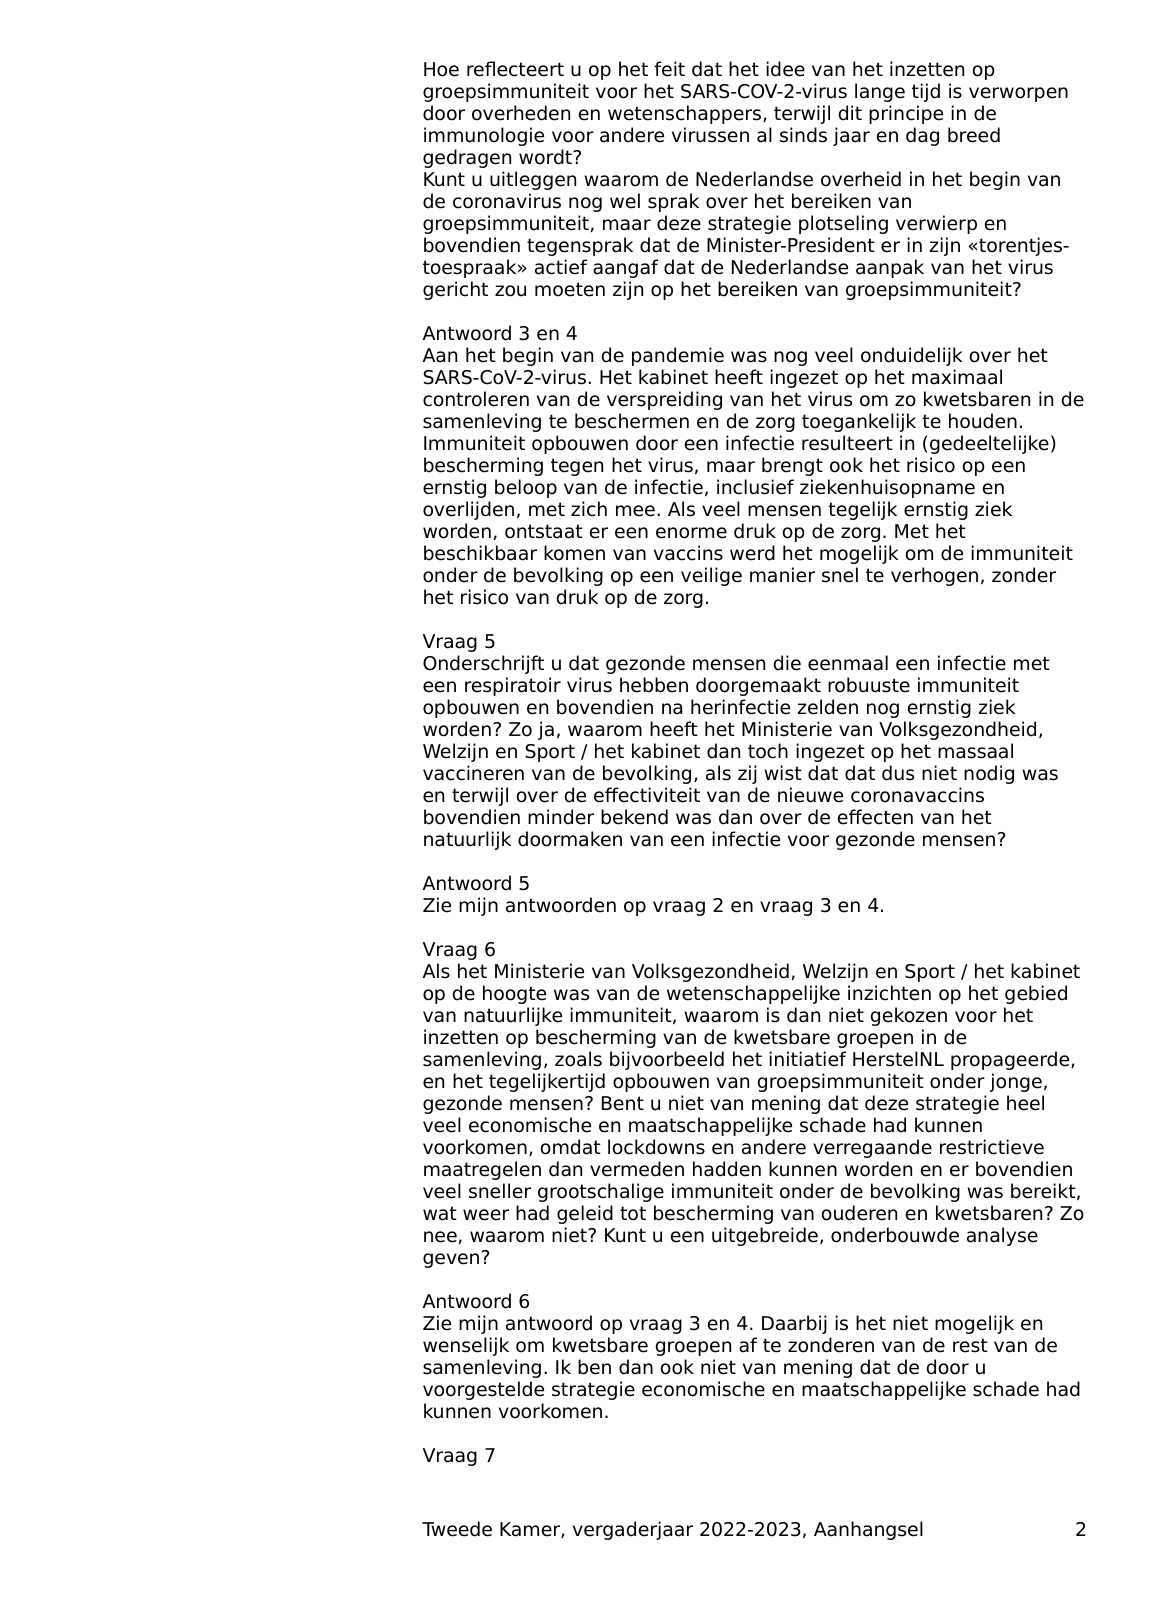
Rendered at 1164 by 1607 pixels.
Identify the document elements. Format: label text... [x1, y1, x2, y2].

text Vraag 7 [422, 1445, 1087, 1467]
text Antwoord 3 en 4 [422, 323, 1087, 345]
text Antwoord 5 [422, 873, 1087, 895]
text Kunt u uitleggen waarom de Nederlandse overheid in het begin van de coronavirus nog wel sprak over het bereiken van groepsimmuniteit, maar deze strategie plotseling verwierp en bovendien tegensprak dat de Minister-President er in zijn «torentjes-toespraak» actief aangaf dat de Nederlandse aanpak van het virus gericht zou moeten zijn op het bereiken van groepsimmuniteit? [422, 169, 1087, 301]
text Aan het begin van de pandemie was nog veel onduidelijk over het SARS-CoV-2-virus. Het kabinet heeft ingezet op het maximaal controleren van de verspreiding van het virus om zo kwetsbaren in de samenleving te beschermen en de zorg toegankelijk te houden. Immuniteit opbouwen door een infectie resulteert in (gedeeltelijke) bescherming tegen het virus, maar brengt ook het risico op een ernstig beloop van de infectie, inclusief ziekenhuisopname en overlijden, met zich mee. Als veel mensen tegelijk ernstig ziek worden, ontstaat er een enorme druk op de zorg. Met het beschikbaar komen van vaccins werd het mogelijk om de immuniteit onder de bevolking op een veilige manier snel te verhogen, zonder het risico van druk op de zorg. [422, 345, 1087, 609]
text Hoe reflecteert u op het feit dat het idee van het inzetten op groepsimmuniteit voor het SARS-COV-2-virus lange tijd is verworpen door overheden en wetenschappers, terwijl dit principe in de immunologie voor andere virussen al sinds jaar en dag breed gedragen wordt? [422, 59, 1087, 169]
text Zie mijn antwoorden op vraag 2 en vraag 3 en 4. [422, 895, 1087, 917]
text Vraag 5 [422, 631, 1087, 653]
text Onderschrijft u dat gezonde mensen die eenmaal een infectie met een respiratoir virus hebben doorgemaakt robuuste immuniteit opbouwen en bovendien na herinfectie zelden nog ernstig ziek worden? Zo ja, waarom heeft het Ministerie van Volksgezondheid, Welzijn en Sport / het kabinet dan toch ingezet op het massaal vaccineren van de bevolking, als zij wist dat dat dus niet nodig was en terwijl over de effectiviteit van de nieuwe coronavaccins bovendien minder bekend was dan over de effecten van het natuurlijk doormaken van een infectie voor gezonde mensen? [422, 653, 1087, 851]
text Vraag 6 [422, 939, 1087, 961]
text Zie mijn antwoord op vraag 3 en 4. Daarbij is het niet mogelijk en wenselijk om kwetsbare groepen af te zonderen van de rest van de samenleving. Ik ben dan ook niet van mening dat de door u voorgestelde strategie economische en maatschappelijke schade had kunnen voorkomen. [422, 1313, 1087, 1423]
text Als het Ministerie van Volksgezondheid, Welzijn en Sport / het kabinet op de hoogte was van de wetenschappelijke inzichten op het gebied van natuurlijke immuniteit, waarom is dan niet gekozen voor het inzetten op bescherming van de kwetsbare groepen in de samenleving, zoals bijvoorbeeld het initiatief HerstelNL propageerde, en het tegelijkertijd opbouwen van groepsimmuniteit onder jonge, gezonde mensen? Bent u niet van mening dat deze strategie heel veel economische en maatschappelijke schade had kunnen voorkomen, omdat lockdowns en andere verregaande restrictieve maatregelen dan vermeden hadden kunnen worden en er bovendien veel sneller grootschalige immuniteit onder de bevolking was bereikt, wat weer had geleid tot bescherming van ouderen en kwetsbaren? Zo nee, waarom niet? Kunt u een uitgebreide, onderbouwde analyse geven? [422, 961, 1087, 1269]
text Antwoord 6 [422, 1291, 1087, 1313]
